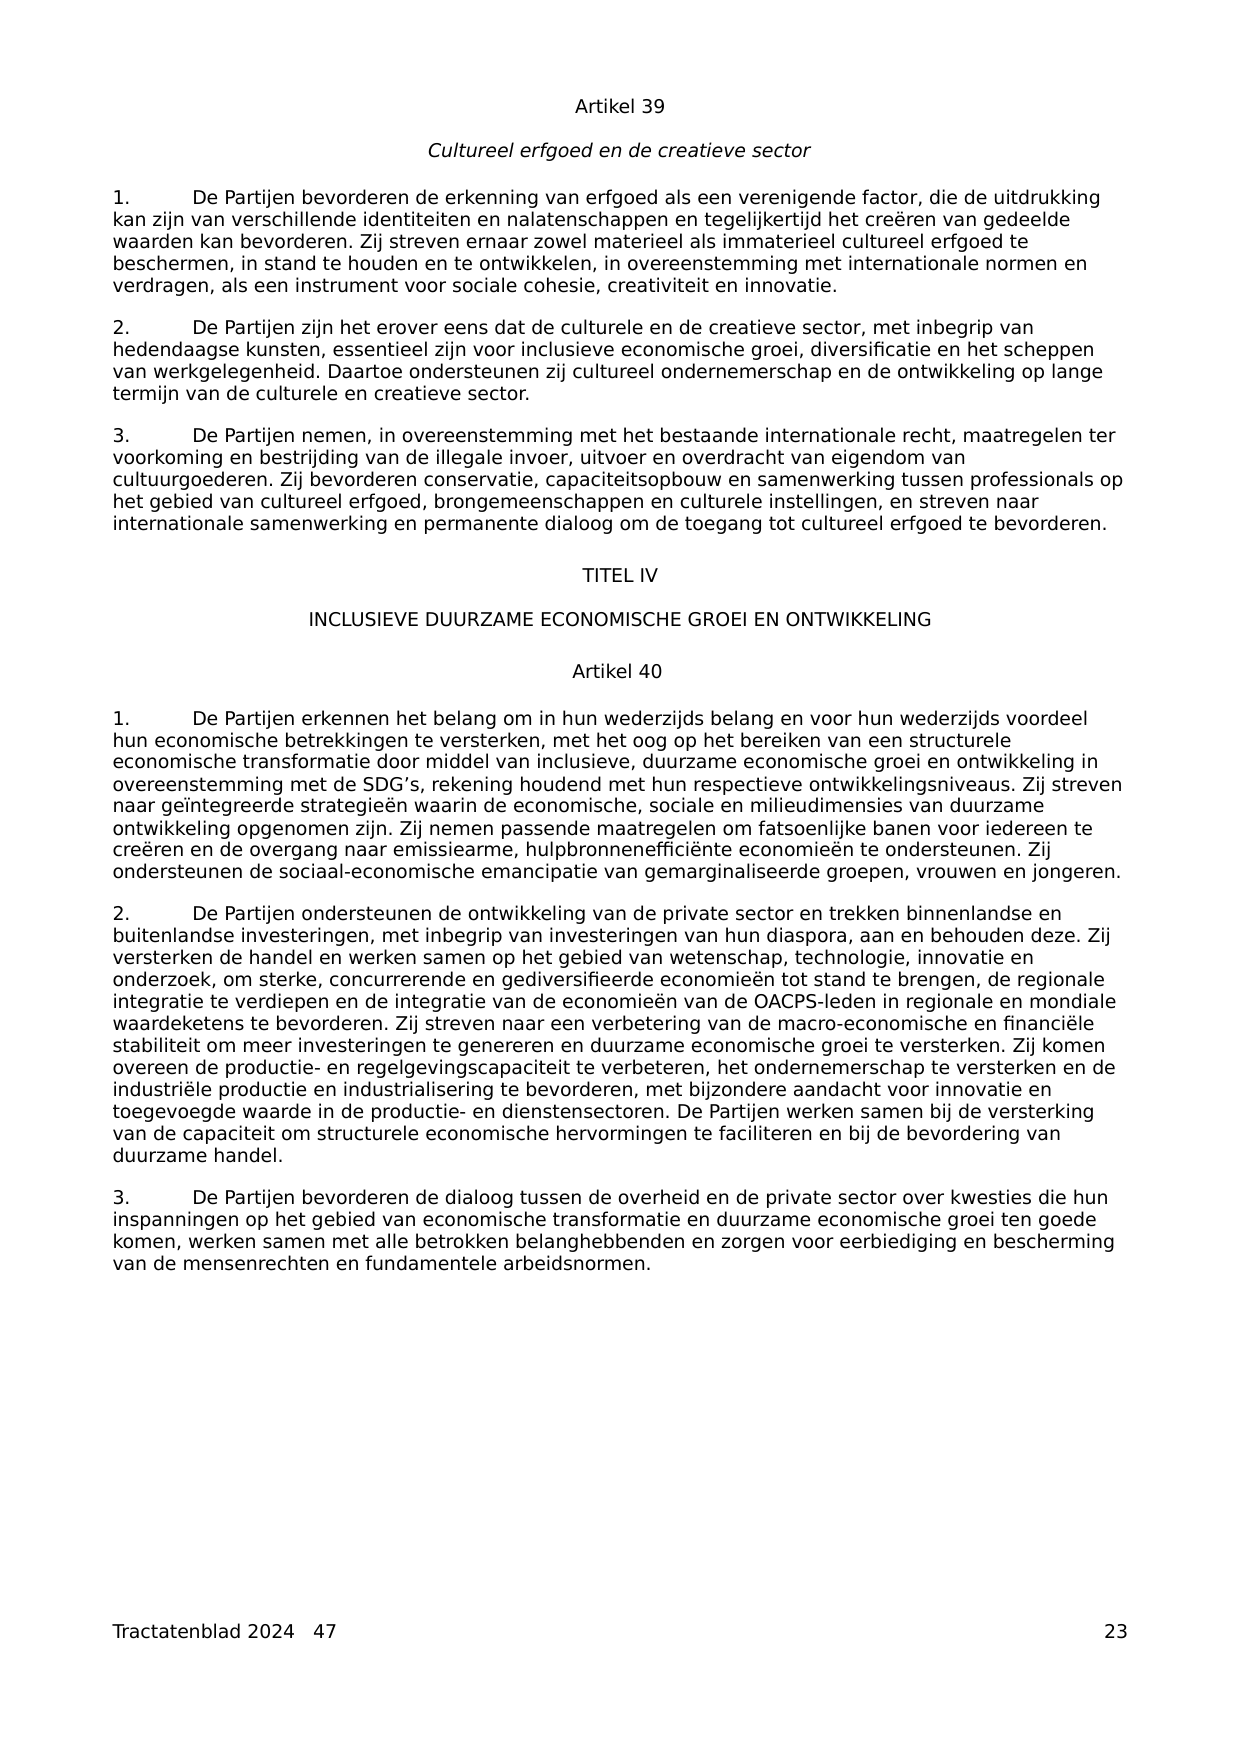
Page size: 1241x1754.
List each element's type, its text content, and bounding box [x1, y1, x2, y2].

subtitle Artikel 40 [112, 661, 1128, 682]
subtitle Artikel 39 Cultureel erfgoed en de creatieve sector [112, 96, 1128, 162]
text 1. De Partijen erkennen het belang om in hun wederzijds belang en voor hun wederzijds voordeel hun economische betrekkingen te versterken, met het oog op het bereiken van een structurele economische transformatie door middel van inclusieve, duurzame economische groei en ontwikkeling in overeenstemming met de SDG’s, rekening houdend met hun respectieve ontwikkelingsniveaus. Zij streven naar geïntegreerde strategieën waarin de economische, sociale en milieudimensies van duurzame ontwikkeling opgenomen zijn. Zij nemen passende maatregelen om fatsoenlijke banen voor iedereen te creëren en de overgang naar emissiearme, hulpbronnenefficiënte economieën te ondersteunen. Zij ondersteunen de sociaal-economische emancipatie van gemarginaliseerde groepen, vrouwen en jongeren. [112, 707, 1128, 883]
subtitle TITEL IV INCLUSIEVE DUURZAME ECONOMISCHE GROEI EN ONTWIKKELING [112, 564, 1128, 631]
text 1. De Partijen bevorderen de erkenning van erfgoed als een verenigende factor, die de uitdrukking kan zijn van verschillende identiteiten en nalatenschappen en tegelijkertijd het creëren van gedeelde waarden kan bevorderen. Zij streven ernaar zowel materieel als immaterieel cultureel erfgoed te beschermen, in stand te houden en te ontwikkelen, in overeenstemming met internationale normen en verdragen, als een instrument voor sociale cohesie, creativiteit en innovatie. [112, 187, 1128, 297]
text 2. De Partijen zijn het erover eens dat de culturele en de creatieve sector, met inbegrip van hedendaagse kunsten, essentieel zijn voor inclusieve economische groei, diversificatie en het scheppen van werkgelegenheid. Daartoe ondersteunen zij cultureel ondernemerschap en de ontwikkeling op lange termijn van de culturele en creatieve sector. [112, 317, 1128, 405]
text 3. De Partijen bevorderen de dialoog tussen de overheid en de private sector over kwesties die hun inspanningen op het gebied van economische transformatie en duurzame economische groei ten goede komen, werken samen met alle betrokken belanghebbenden en zorgen voor eerbiediging en bescherming van de mensenrechten en fundamentele arbeidsnormen. [112, 1187, 1128, 1275]
text 2. De Partijen ondersteunen de ontwikkeling van de private sector en trekken binnenlandse en buitenlandse investeringen, met inbegrip van investeringen van hun diaspora, aan en behouden deze. Zij versterken de handel en werken samen op het gebied van wetenschap, technologie, innovatie en onderzoek, om sterke, concurrerende en gediversifieerde economieën tot stand te brengen, de regionale integratie te verdiepen en de integratie van de economieën van de OACPS-leden in regionale en mondiale waardeketens te bevorderen. Zij streven naar een verbetering van de macro-economische en financiële stabiliteit om meer investeringen te genereren en duurzame economische groei te versterken. Zij komen overeen de productie- en regelgevingscapaciteit te verbeteren, het ondernemerschap te versterken en de industriële productie en industrialisering te bevorderen, met bijzondere aandacht voor innovatie en toegevoegde waarde in de productie- en dienstensectoren. De Partijen werken samen bij de versterking van de capaciteit om structurele economische hervormingen te faciliteren en bij de bevordering van duurzame handel. [112, 903, 1128, 1167]
text 3. De Partijen nemen, in overeenstemming met het bestaande internationale recht, maatregelen ter voorkoming en bestrijding van de illegale invoer, uitvoer en overdracht van eigendom van cultuurgoederen. Zij bevorderen conservatie, capaciteitsopbouw en samenwerking tussen professionals op het gebied van cultureel erfgoed, brongemeenschappen en culturele instellingen, en streven naar internationale samenwerking en permanente dialoog om de toegang tot cultureel erfgoed te bevorderen. [112, 425, 1128, 534]
